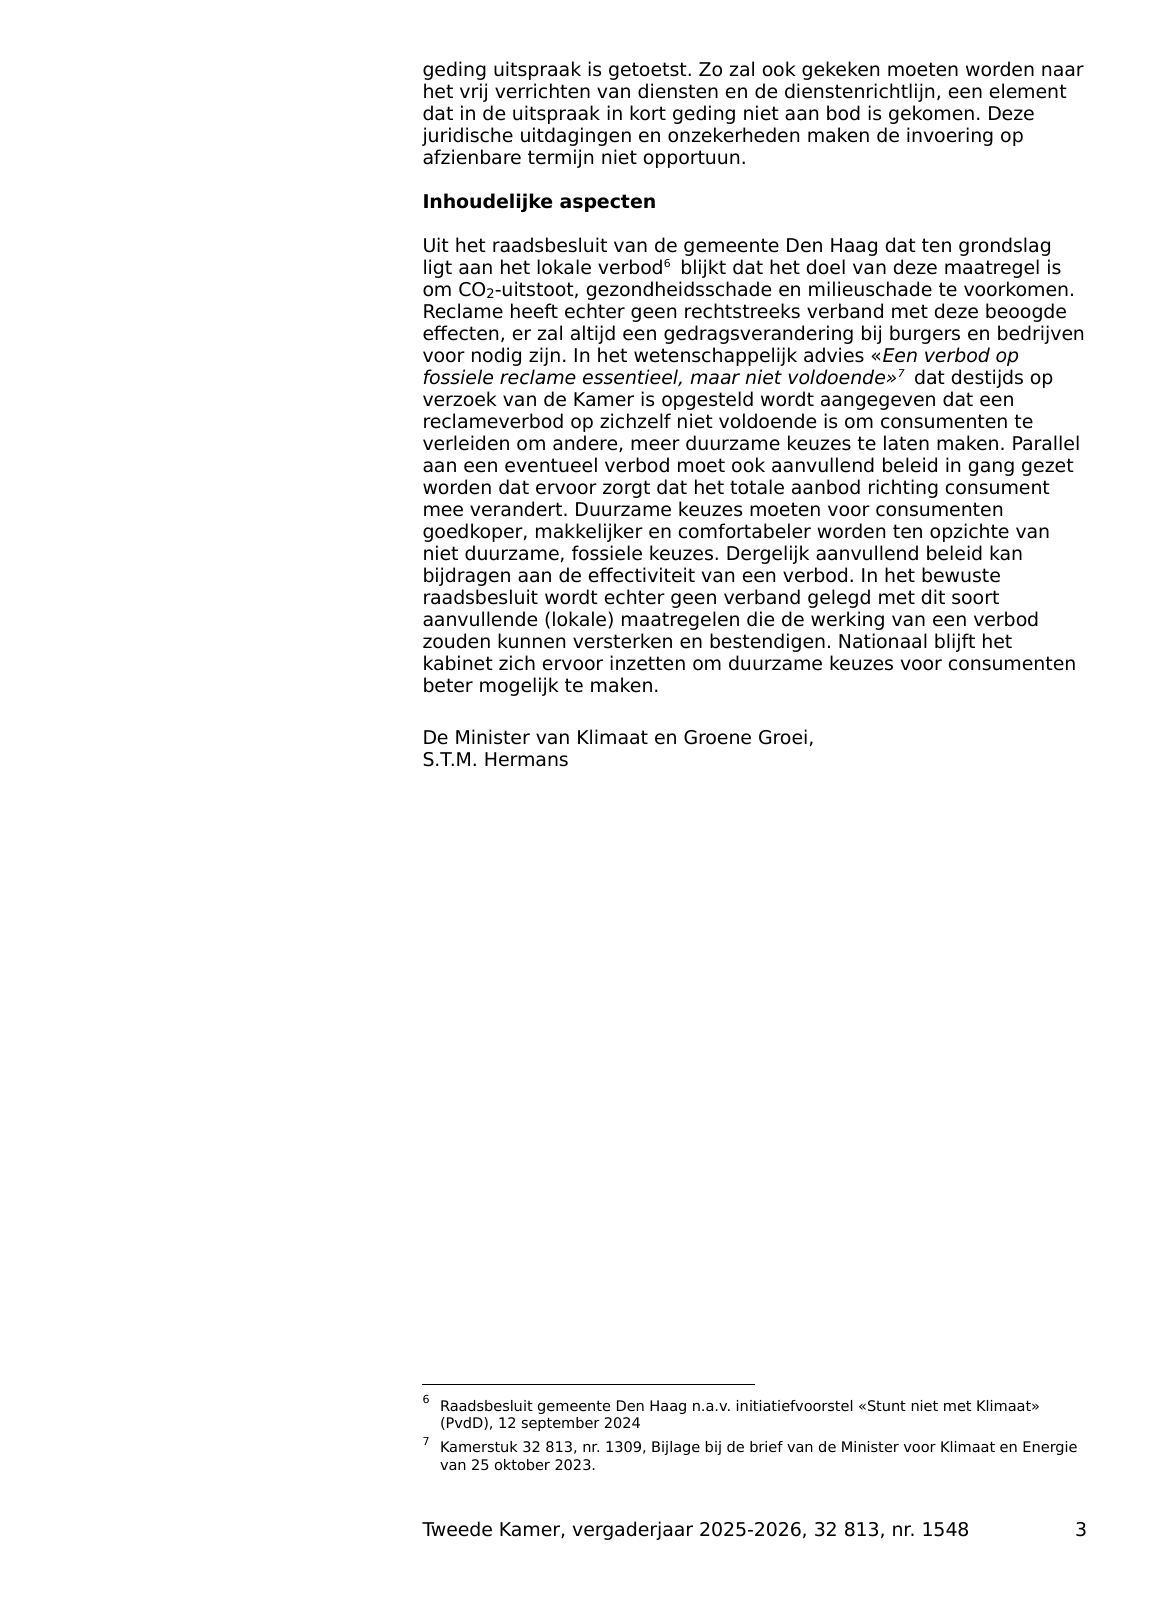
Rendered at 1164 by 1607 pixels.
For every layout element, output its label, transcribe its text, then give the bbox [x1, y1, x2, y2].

subtitle Inhoudelijke aspecten [422, 191, 1087, 213]
text Raadsbesluit gemeente Den Haag n.a.v. initiatiefvoorstel «Stunt niet met Klimaat» (PvdD), 12 september 2024 [422, 1393, 1087, 1432]
text geding uitspraak is getoetst. Zo zal ook gekeken moeten worden naar het vrij verrichten van diensten en de dienstenrichtlijn, een element dat in de uitspraak in kort geding niet aan bod is gekomen. Deze juridische uitdagingen en onzekerheden maken de invoering op afzienbare termijn niet opportuun. [422, 59, 1087, 169]
text De Minister van Klimaat en Groene Groei, S.T.M. Hermans [422, 727, 1087, 771]
text Uit het raadsbesluit van de gemeente Den Haag dat ten grondslag ligt aan het lokale verbod blijkt dat het doel van deze maatregel is om CO2-uitstoot, gezondheidsschade en milieuschade te voorkomen. Reclame heeft echter geen rechtstreeks verband met deze beoogde effecten, er zal altijd een gedragsverandering bij burgers en bedrijven voor nodig zijn. In het wetenschappelijk advies «Een verbod op fossiele reclame essentieel, maar niet voldoende» dat destijds op verzoek van de Kamer is opgesteld wordt aangegeven dat een reclameverbod op zichzelf niet voldoende is om consumenten te verleiden om andere, meer duurzame keuzes te laten maken. Parallel aan een eventueel verbod moet ook aanvullend beleid in gang gezet worden dat ervoor zorgt dat het totale aanbod richting consument mee verandert. Duurzame keuzes moeten voor consumenten goedkoper, makkelijker en comfortabeler worden ten opzichte van niet duurzame, fossiele keuzes. Dergelijk aanvullend beleid kan bijdragen aan de effectiviteit van een verbod. In het bewuste raadsbesluit wordt echter geen verband gelegd met dit soort aanvullende (lokale) maatregelen die de werking van een verbod zouden kunnen versterken en bestendigen. Nationaal blijft het kabinet zich ervoor inzetten om duurzame keuzes voor consumenten beter mogelijk te maken. [422, 235, 1087, 697]
text Kamerstuk 32 813, nr. 1309, Bijlage bij de brief van de Minister voor Klimaat en Energie van 25 oktober 2023. [422, 1435, 1087, 1474]
